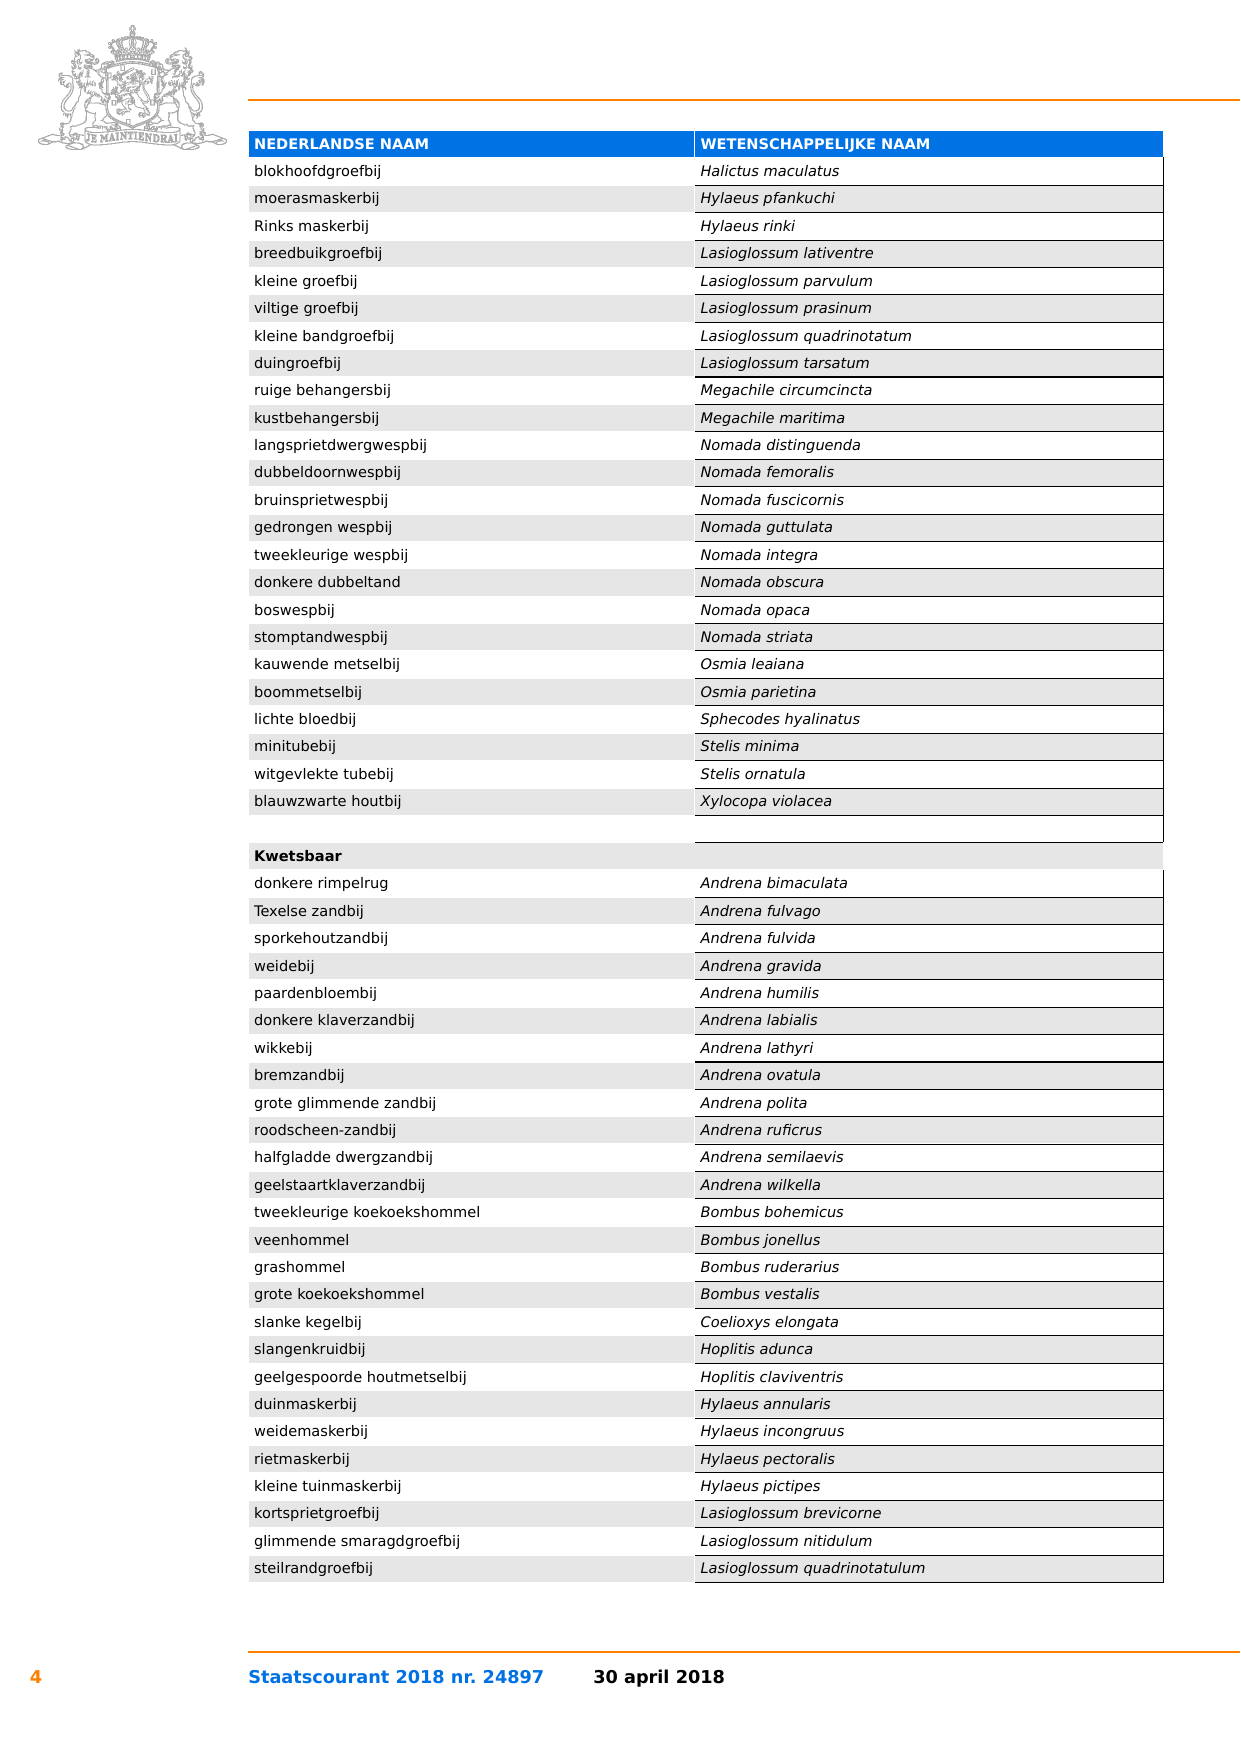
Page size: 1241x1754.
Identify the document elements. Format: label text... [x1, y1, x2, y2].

table_cell Andrena humilis [695, 980, 1163, 1007]
table_cell dubbeldoornwespbij [249, 460, 694, 486]
table_cell wikkebij [249, 1035, 694, 1061]
table_cell tweekleurige wespbij [249, 542, 694, 568]
table_cell Megachile circumcincta [695, 378, 1163, 404]
table_header WETENSCHAPPELIJKE NAAM [695, 131, 1163, 157]
table_cell slangenkruidbij [249, 1336, 694, 1363]
table_cell Nomada femoralis [695, 460, 1163, 486]
table_cell viltige groefbij [249, 295, 694, 322]
table_cell veenhommel [249, 1227, 694, 1253]
table_cell [249, 816, 694, 842]
table_cell stomptandwespbij [249, 624, 694, 650]
table_cell Andrena labialis [695, 1008, 1163, 1034]
table_cell kortsprietgroefbij [249, 1501, 694, 1527]
table_cell Hylaeus pfankuchi [695, 186, 1163, 212]
table_cell duinmaskerbij [249, 1391, 694, 1417]
table_cell Hylaeus incongruus [695, 1419, 1163, 1445]
table_cell bremzandbij [249, 1063, 694, 1089]
table_cell paardenbloembij [249, 980, 694, 1007]
table_cell Rinks maskerbij [249, 213, 694, 239]
table_cell gedrongen wespbij [249, 515, 694, 541]
table_cell Nomada distinguenda [695, 432, 1163, 459]
table_cell Lasioglossum quadrinotatum [695, 323, 1163, 349]
table_cell Nomada obscura [695, 569, 1163, 596]
table_cell Nomada guttulata [695, 515, 1163, 541]
table_cell Hoplitis adunca [695, 1336, 1163, 1363]
table_cell Lasioglossum tarsatum [695, 350, 1163, 376]
table_cell Bombus bohemicus [695, 1199, 1163, 1226]
table_cell boswespbij [249, 597, 694, 623]
table_cell Bombus vestalis [695, 1282, 1163, 1308]
table_cell Sphecodes hyalinatus [695, 706, 1163, 733]
table_cell moerasmaskerbij [249, 186, 694, 212]
table_cell Andrena lathyri [695, 1035, 1163, 1061]
table_cell langsprietdwergwespbij [249, 432, 694, 459]
table_cell Lasioglossum brevicorne [695, 1501, 1163, 1527]
table_cell Andrena fulvida [695, 925, 1163, 952]
table_cell Lasioglossum lativentre [695, 241, 1163, 267]
table_cell Bombus jonellus [695, 1227, 1163, 1253]
table_cell donkere dubbeltand [249, 569, 694, 596]
table_cell Osmia leaiana [695, 651, 1163, 678]
table_cell Texelse zandbij [249, 898, 694, 924]
table_cell slanke kegelbij [249, 1309, 694, 1335]
table_cell kleine bandgroefbij [249, 323, 694, 349]
table_cell weidebij [249, 953, 694, 979]
table_cell Bombus ruderarius [695, 1254, 1163, 1281]
table_cell duingroefbij [249, 350, 694, 376]
table_cell halfgladde dwergzandbij [249, 1145, 694, 1171]
table_cell Nomada opaca [695, 597, 1163, 623]
table_cell grote glimmende zandbij [249, 1090, 694, 1116]
table_cell geelstaartklaverzandbij [249, 1172, 694, 1198]
table_cell kustbehangersbij [249, 405, 694, 431]
table_cell Andrena bimaculata [695, 871, 1163, 897]
table_cell Andrena polita [695, 1090, 1163, 1116]
table_cell kleine groefbij [249, 268, 694, 294]
table_cell Hylaeus rinki [695, 213, 1163, 239]
table_cell Hylaeus pictipes [695, 1473, 1163, 1500]
table_cell Andrena ruficrus [695, 1117, 1163, 1143]
table_header NEDERLANDSE NAAM [249, 131, 694, 157]
table_cell ruige behangersbij [249, 378, 694, 404]
table_cell blauwzwarte houtbij [249, 789, 694, 815]
table_cell Coelioxys elongata [695, 1309, 1163, 1335]
table_cell boommetselbij [249, 679, 694, 705]
table_cell glimmende smaragdgroefbij [249, 1528, 694, 1554]
table_cell Lasioglossum parvulum [695, 268, 1163, 294]
table_cell Andrena ovatula [695, 1063, 1163, 1089]
table_cell lichte bloedbij [249, 706, 694, 733]
table_cell grote koekoekshommel [249, 1282, 694, 1308]
table_cell Andrena wilkella [695, 1172, 1163, 1198]
table_cell Nomada fuscicornis [695, 487, 1163, 513]
table_cell Lasioglossum nitidulum [695, 1528, 1163, 1554]
table_cell blokhoofdgroefbij [249, 158, 694, 185]
table_cell Lasioglossum quadrinotatulum [695, 1556, 1163, 1582]
table_cell donkere klaverzandbij [249, 1008, 694, 1034]
table_cell Halictus maculatus [695, 158, 1163, 185]
table_cell Nomada striata [695, 624, 1163, 650]
table_cell Xylocopa violacea [695, 789, 1163, 815]
table_cell Hoplitis claviventris [695, 1364, 1163, 1390]
table_cell Andrena gravida [695, 953, 1163, 979]
table_cell minitubebij [249, 734, 694, 760]
table_cell breedbuikgroefbij [249, 241, 694, 267]
table_cell Stelis ornatula [695, 761, 1163, 787]
table_cell witgevlekte tubebij [249, 761, 694, 787]
table_cell steilrandgroefbij [249, 1556, 694, 1582]
table_cell Nomada integra [695, 542, 1163, 568]
table_cell Lasioglossum prasinum [695, 295, 1163, 322]
table_cell tweekleurige koekoekshommel [249, 1199, 694, 1226]
picture [38, 25, 227, 150]
table_cell geelgespoorde houtmetselbij [249, 1364, 694, 1390]
table_cell Osmia parietina [695, 679, 1163, 705]
table_cell Hylaeus annularis [695, 1391, 1163, 1417]
table_cell [695, 816, 1163, 842]
table_cell Kwetsbaar [249, 843, 1163, 869]
table_cell Andrena fulvago [695, 898, 1163, 924]
table_cell Hylaeus pectoralis [695, 1446, 1163, 1472]
table_cell sporkehoutzandbij [249, 925, 694, 952]
table_cell kauwende metselbij [249, 651, 694, 678]
table_cell Andrena semilaevis [695, 1145, 1163, 1171]
table_cell roodscheen-zandbij [249, 1117, 694, 1143]
table_cell weidemaskerbij [249, 1419, 694, 1445]
table_cell grashommel [249, 1254, 694, 1281]
table_cell rietmaskerbij [249, 1446, 694, 1472]
table_cell donkere rimpelrug [249, 871, 694, 897]
table_cell bruinsprietwespbij [249, 487, 694, 513]
table_cell Stelis minima [695, 734, 1163, 760]
table_cell Megachile maritima [695, 405, 1163, 431]
table_cell kleine tuinmaskerbij [249, 1473, 694, 1500]
